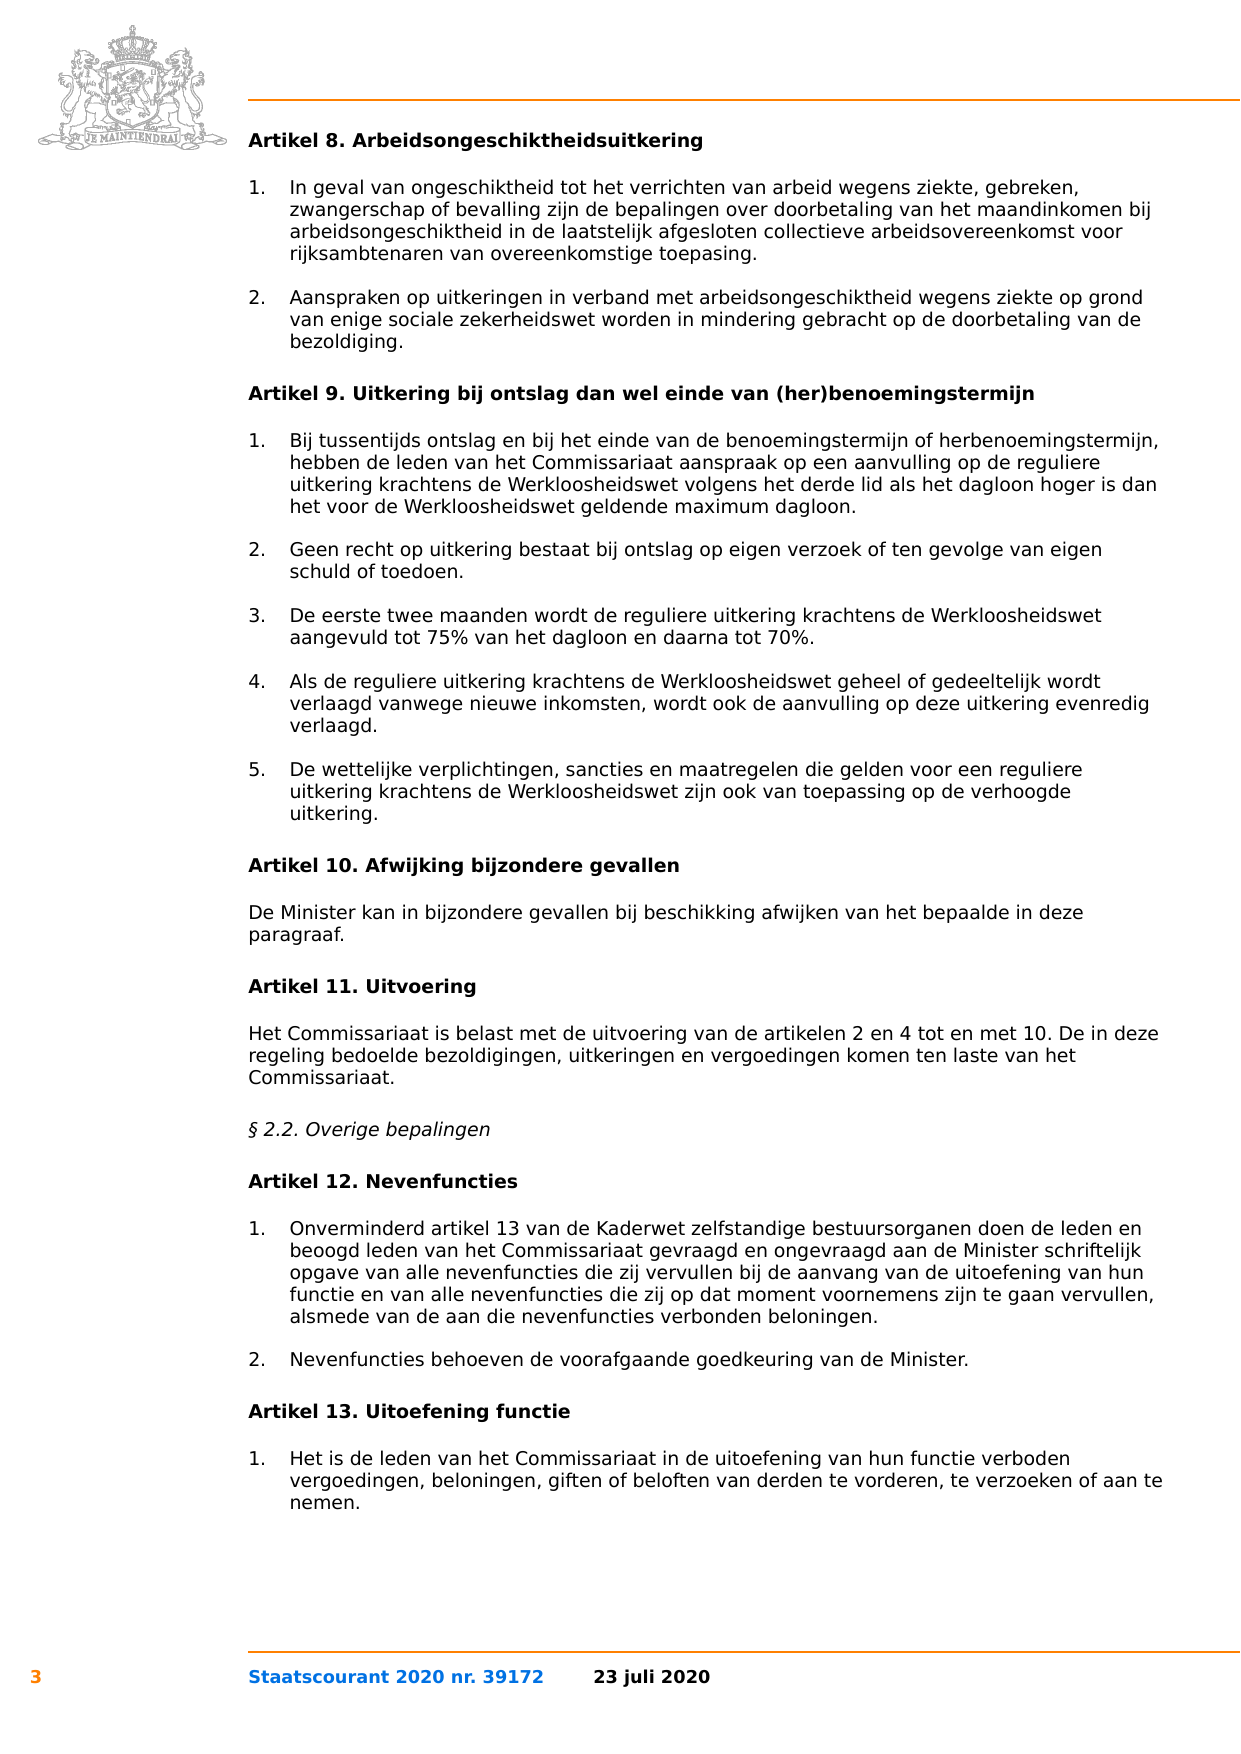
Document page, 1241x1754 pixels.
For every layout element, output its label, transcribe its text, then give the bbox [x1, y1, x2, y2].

text 1. In geval van ongeschiktheid tot het verrichten van arbeid wegens ziekte, gebreken, zwangerschap of bevalling zijn de bepalingen over doorbetaling van het maandinkomen bij arbeidsongeschiktheid in de laatstelijk afgesloten collectieve arbeidsovereenkomst voor rijksambtenaren van overeenkomstige toepasing. [248, 177, 1163, 265]
subtitle § 2.2. Overige bepalingen [248, 1119, 1163, 1141]
subtitle Artikel 12. Nevenfuncties [248, 1171, 1163, 1193]
text Het Commissariaat is belast met de uitvoering van de artikelen 2 en 4 tot en met 10. De in deze regeling bedoelde bezoldigingen, uitkeringen en vergoedingen komen ten laste van het Commissariaat. [248, 1023, 1163, 1089]
picture [38, 25, 227, 150]
text 2. Geen recht op uitkering bestaat bij ontslag op eigen verzoek of ten gevolge van eigen schuld of toedoen. [248, 539, 1163, 583]
text 2. Aanspraken op uitkeringen in verband met arbeidsongeschiktheid wegens ziekte op grond van enige sociale zekerheidswet worden in mindering gebracht op de doorbetaling van de bezoldiging. [248, 287, 1163, 353]
text De Minister kan in bijzondere gevallen bij beschikking afwijken van het bepaalde in deze paragraaf. [248, 902, 1163, 946]
text 4. Als de reguliere uitkering krachtens de Werkloosheidswet geheel of gedeeltelijk wordt verlaagd vanwege nieuwe inkomsten, wordt ook de aanvulling op deze uitkering evenredig verlaagd. [248, 671, 1163, 737]
subtitle Artikel 13. Uitoefening functie [248, 1401, 1163, 1423]
text 5. De wettelijke verplichtingen, sancties en maatregelen die gelden voor een reguliere uitkering krachtens de Werkloosheidswet zijn ook van toepassing op de verhoogde uitkering. [248, 759, 1163, 825]
subtitle Artikel 9. Uitkering bij ontslag dan wel einde van (her)benoemingstermijn [248, 383, 1163, 404]
subtitle Artikel 10. Afwijking bijzondere gevallen [248, 855, 1163, 877]
text 1. Onverminderd artikel 13 van de Kaderwet zelfstandige bestuursorganen doen de leden en beoogd leden van het Commissariaat gevraagd en ongevraagd aan de Minister schriftelijk opgave van alle nevenfuncties die zij vervullen bij de aanvang van de uitoefening van hun functie en van alle nevenfuncties die zij op dat moment voornemens zijn te gaan vervullen, alsmede van de aan die nevenfuncties verbonden beloningen. [248, 1218, 1163, 1327]
text 2. Nevenfuncties behoeven de voorafgaande goedkeuring van de Minister. [248, 1349, 1163, 1371]
subtitle Artikel 11. Uitvoering [248, 976, 1163, 998]
text 1. Bij tussentijds ontslag en bij het einde van de benoemingstermijn of herbenoemingstermijn, hebben de leden van het Commissariaat aanspraak op een aanvulling op de reguliere uitkering krachtens de Werkloosheidswet volgens het derde lid als het dagloon hoger is dan het voor de Werkloosheidswet geldende maximum dagloon. [248, 429, 1163, 517]
subtitle Artikel 8. Arbeidsongeschiktheidsuitkering [248, 130, 1163, 152]
text 3. De eerste twee maanden wordt de reguliere uitkering krachtens de Werkloosheidswet aangevuld tot 75% van het dagloon en daarna tot 70%. [248, 605, 1163, 649]
text 1. Het is de leden van het Commissariaat in de uitoefening van hun functie verboden vergoedingen, beloningen, giften of beloften van derden te vorderen, te verzoeken of aan te nemen. [248, 1448, 1163, 1514]
